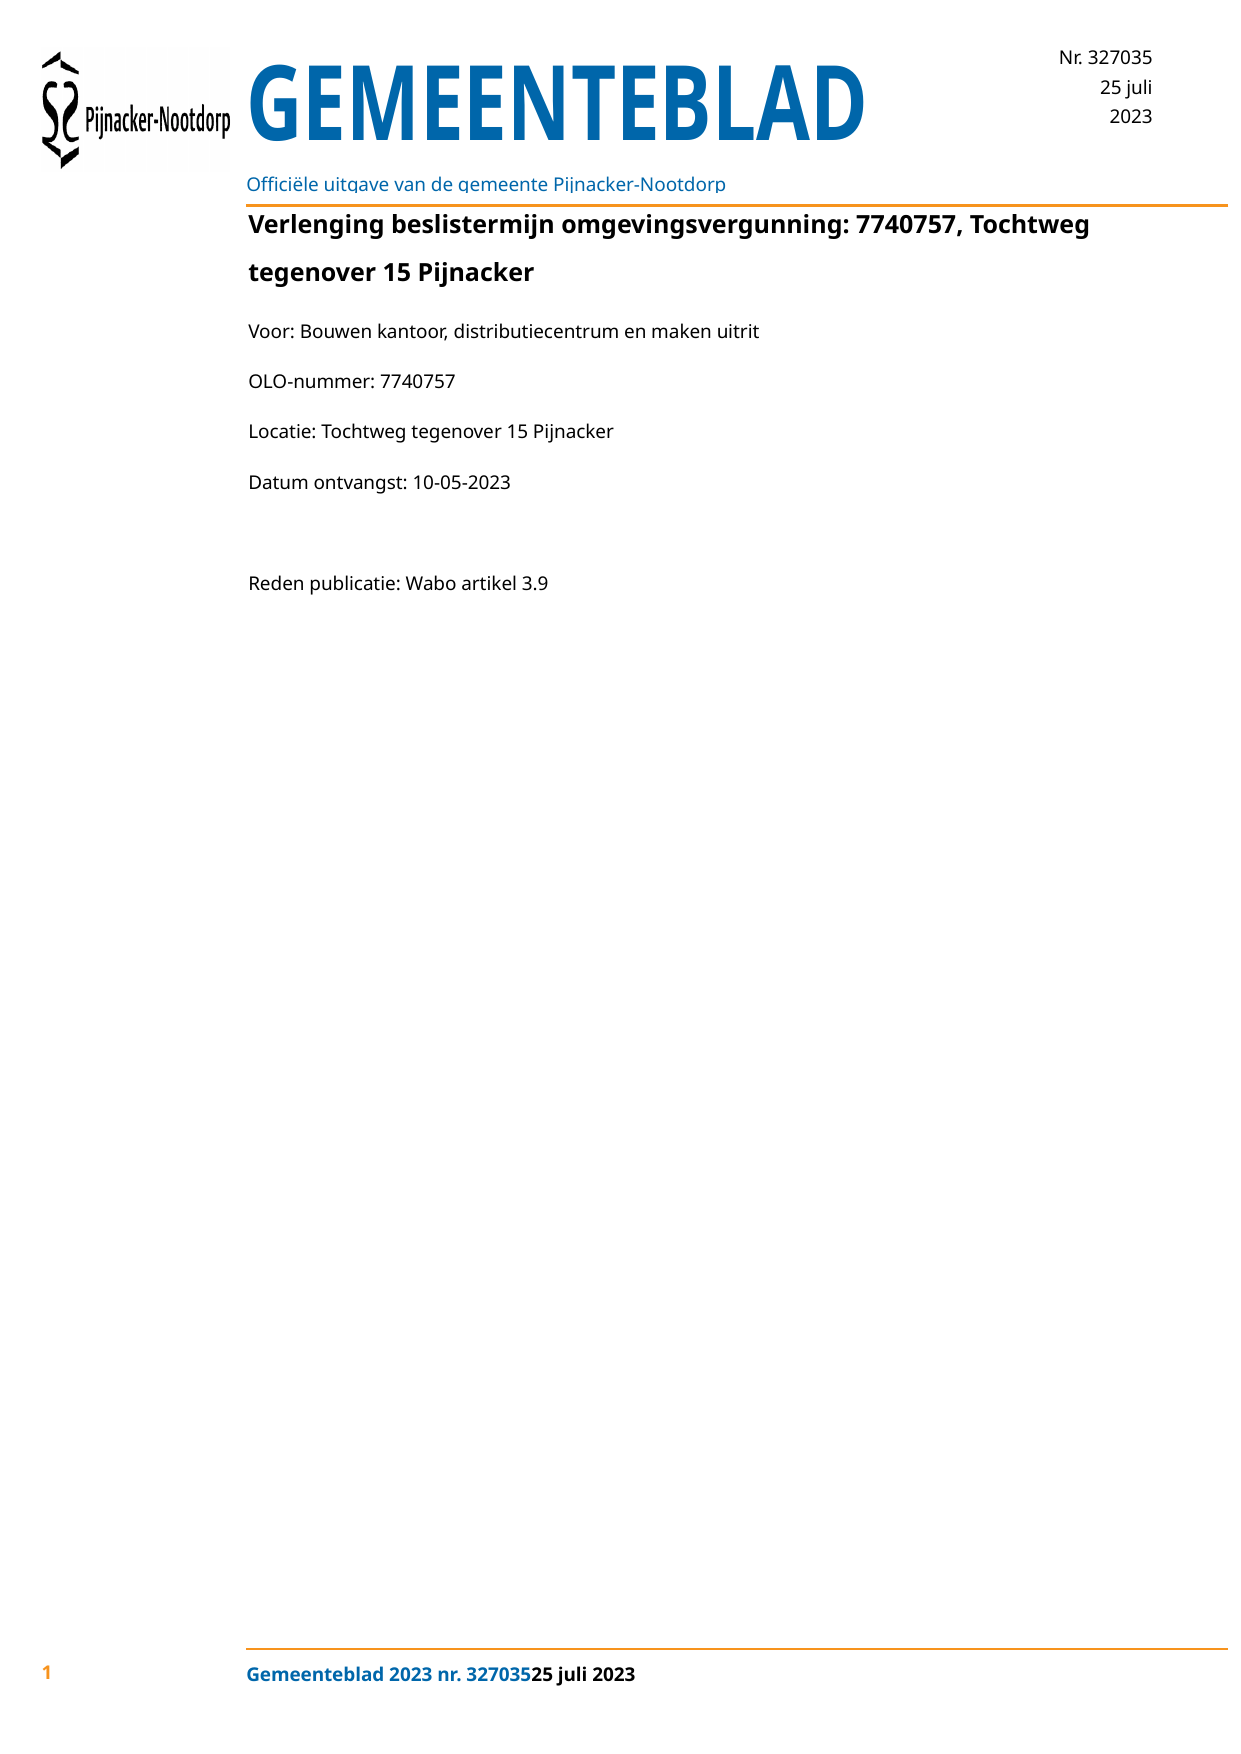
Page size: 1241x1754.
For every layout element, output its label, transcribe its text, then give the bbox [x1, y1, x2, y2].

picture [41, 47, 231, 172]
text Datum ontvangst: 10-05-2023 [248, 469, 1152, 495]
text Voor: Bouwen kantoor, distributiecentrum en maken uitrit [248, 318, 1152, 344]
text OLO-nummer: 7740757 [248, 368, 1152, 394]
text Reden publicatie: Wabo artikel 3.9 [248, 570, 1152, 596]
text Verlenging beslistermijn omgevingsvergunning: 7740757, Tochtweg tegenover 15 Pijnacker [248, 207, 1152, 288]
text Locatie: Tochtweg tegenover 15 Pijnacker [248, 419, 1152, 444]
